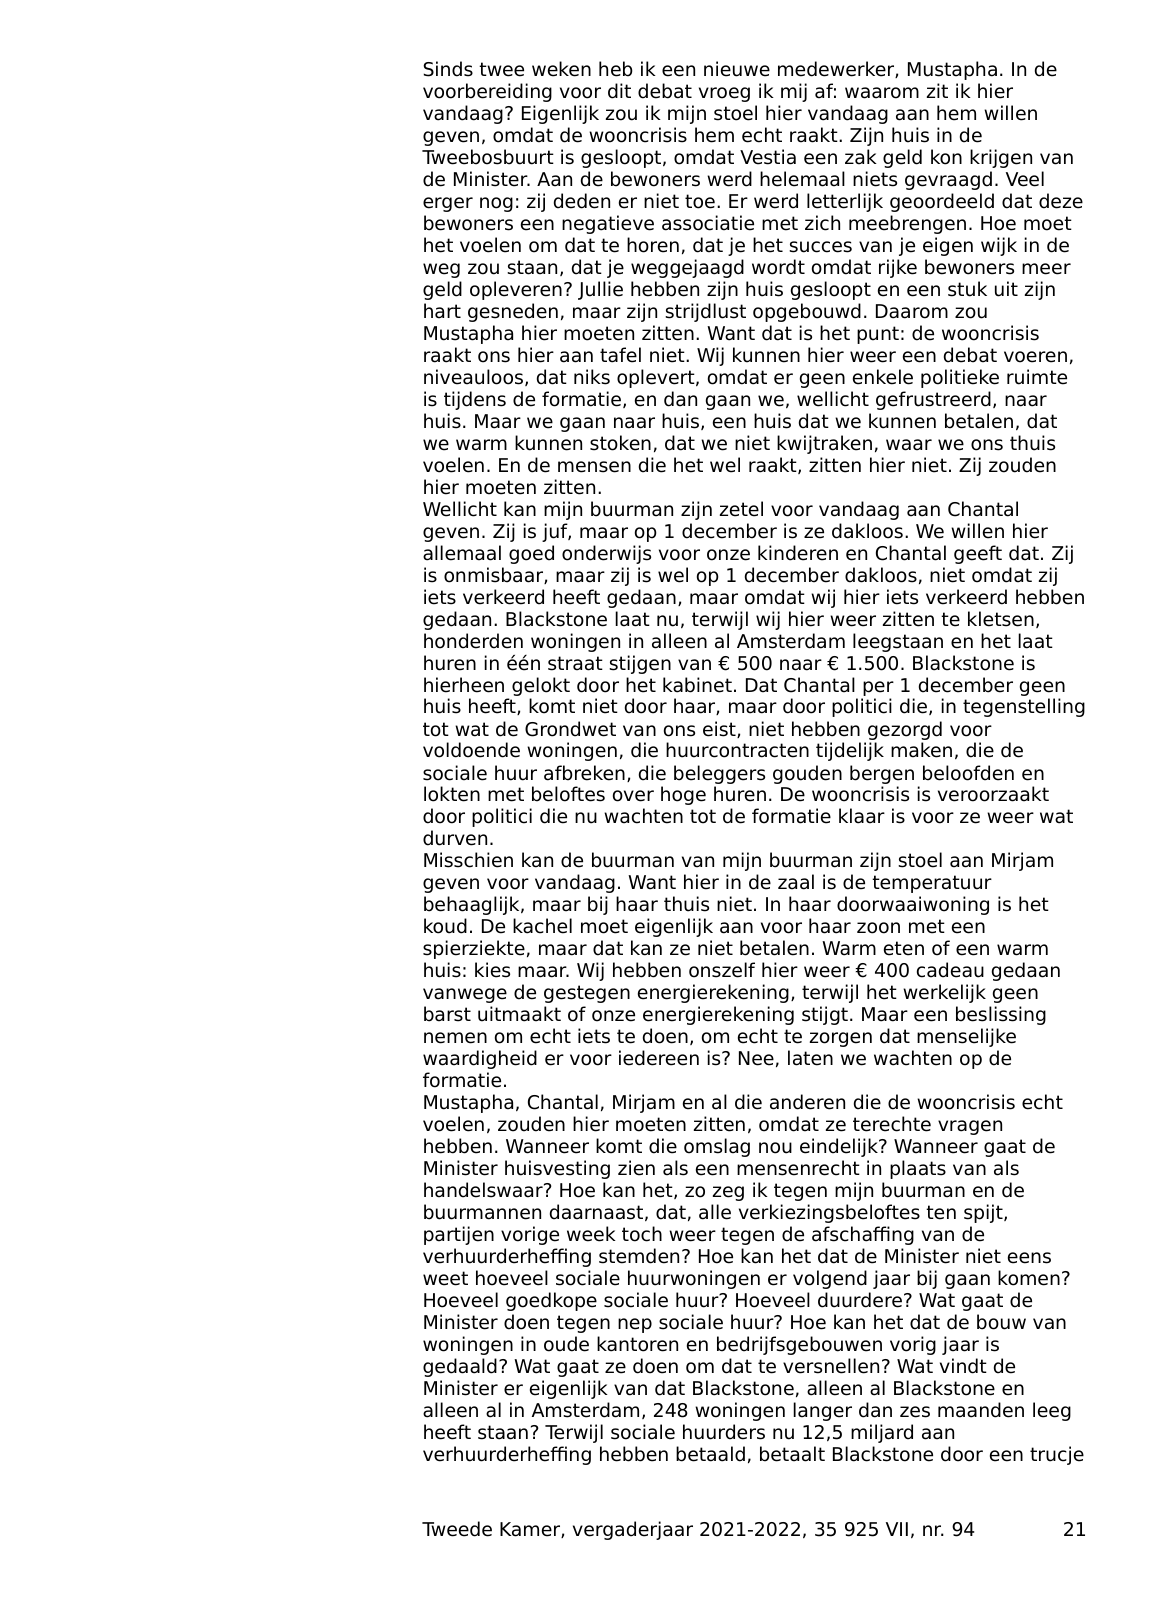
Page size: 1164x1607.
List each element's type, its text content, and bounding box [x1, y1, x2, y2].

text Mustapha, Chantal, Mirjam en al die anderen die de wooncrisis echt voelen, zouden hier moeten zitten, omdat ze terechte vragen hebben. Wanneer komt die omslag nou eindelijk? Wanneer gaat de Minister huisvesting zien als een mensenrecht in plaats van als handelswaar? Hoe kan het, zo zeg ik tegen mijn buurman en de buurmannen daarnaast, dat, alle verkiezingsbeloftes ten spijt, partijen vorige week toch weer tegen de afschaffing van de verhuurderheffing stemden? Hoe kan het dat de Minister niet eens weet hoeveel sociale huurwoningen er volgend jaar bij gaan komen? Hoeveel goedkope sociale huur? Hoeveel duurdere? Wat gaat de Minister doen tegen nep sociale huur? Hoe kan het dat de bouw van woningen in oude kantoren en bedrijfsgebouwen vorig jaar is gedaald? Wat gaat ze doen om dat te versnellen? Wat vindt de Minister er eigenlijk van dat Blackstone, alleen al Blackstone en alleen al in Amsterdam, 248 woningen langer dan zes maanden leeg heeft staan? Terwijl sociale huurders nu 12,5 miljard aan verhuurderheffing hebben betaald, betaalt Blackstone door een trucje [422, 1092, 1087, 1466]
text Misschien kan de buurman van mijn buurman zijn stoel aan Mirjam geven voor vandaag. Want hier in de zaal is de temperatuur behaaglijk, maar bij haar thuis niet. In haar doorwaaiwoning is het koud. De kachel moet eigenlijk aan voor haar zoon met een spierziekte, maar dat kan ze niet betalen. Warm eten of een warm huis: kies maar. Wij hebben onszelf hier weer € 400 cadeau gedaan vanwege de gestegen energierekening, terwijl het werkelijk geen barst uitmaakt of onze energierekening stijgt. Maar een beslissing nemen om echt iets te doen, om echt te zorgen dat menselijke waardigheid er voor iedereen is? Nee, laten we wachten op de formatie. [422, 850, 1087, 1092]
text Sinds twee weken heb ik een nieuwe medewerker, Mustapha. In de voorbereiding voor dit debat vroeg ik mij af: waarom zit ik hier vandaag? Eigenlijk zou ik mijn stoel hier vandaag aan hem willen geven, omdat de wooncrisis hem echt raakt. Zijn huis in de Tweebosbuurt is gesloopt, omdat Vestia een zak geld kon krijgen van de Minister. Aan de bewoners werd helemaal niets gevraagd. Veel erger nog: zij deden er niet toe. Er werd letterlijk geoordeeld dat deze bewoners een negatieve associatie met zich meebrengen. Hoe moet het voelen om dat te horen, dat je het succes van je eigen wijk in de weg zou staan, dat je weggejaagd wordt omdat rijke bewoners meer geld opleveren? Jullie hebben zijn huis gesloopt en een stuk uit zijn hart gesneden, maar zijn strijdlust opgebouwd. Daarom zou Mustapha hier moeten zitten. Want dat is het punt: de wooncrisis raakt ons hier aan tafel niet. Wij kunnen hier weer een debat voeren, niveauloos, dat niks oplevert, omdat er geen enkele politieke ruimte is tijdens de formatie, en dan gaan we, wellicht gefrustreerd, naar huis. Maar we gaan naar huis, een huis dat we kunnen betalen, dat we warm kunnen stoken, dat we niet kwijtraken, waar we ons thuis voelen. En de mensen die het wel raakt, zitten hier niet. Zij zouden hier moeten zitten. [422, 59, 1087, 499]
text Wellicht kan mijn buurman zijn zetel voor vandaag aan Chantal geven. Zij is juf, maar op 1 december is ze dakloos. We willen hier allemaal goed onderwijs voor onze kinderen en Chantal geeft dat. Zij is onmisbaar, maar zij is wel op 1 december dakloos, niet omdat zij iets verkeerd heeft gedaan, maar omdat wij hier iets verkeerd hebben gedaan. Blackstone laat nu, terwijl wij hier weer zitten te kletsen, honderden woningen in alleen al Amsterdam leegstaan en het laat huren in één straat stijgen van € 500 naar € 1.500. Blackstone is hierheen gelokt door het kabinet. Dat Chantal per 1 december geen huis heeft, komt niet door haar, maar door politici die, in tegenstelling tot wat de Grondwet van ons eist, niet hebben gezorgd voor voldoende woningen, die huurcontracten tijdelijk maken, die de sociale huur afbreken, die beleggers gouden bergen beloofden en lokten met beloftes over hoge huren. De wooncrisis is veroorzaakt door politici die nu wachten tot de formatie klaar is voor ze weer wat durven. [422, 499, 1087, 850]
